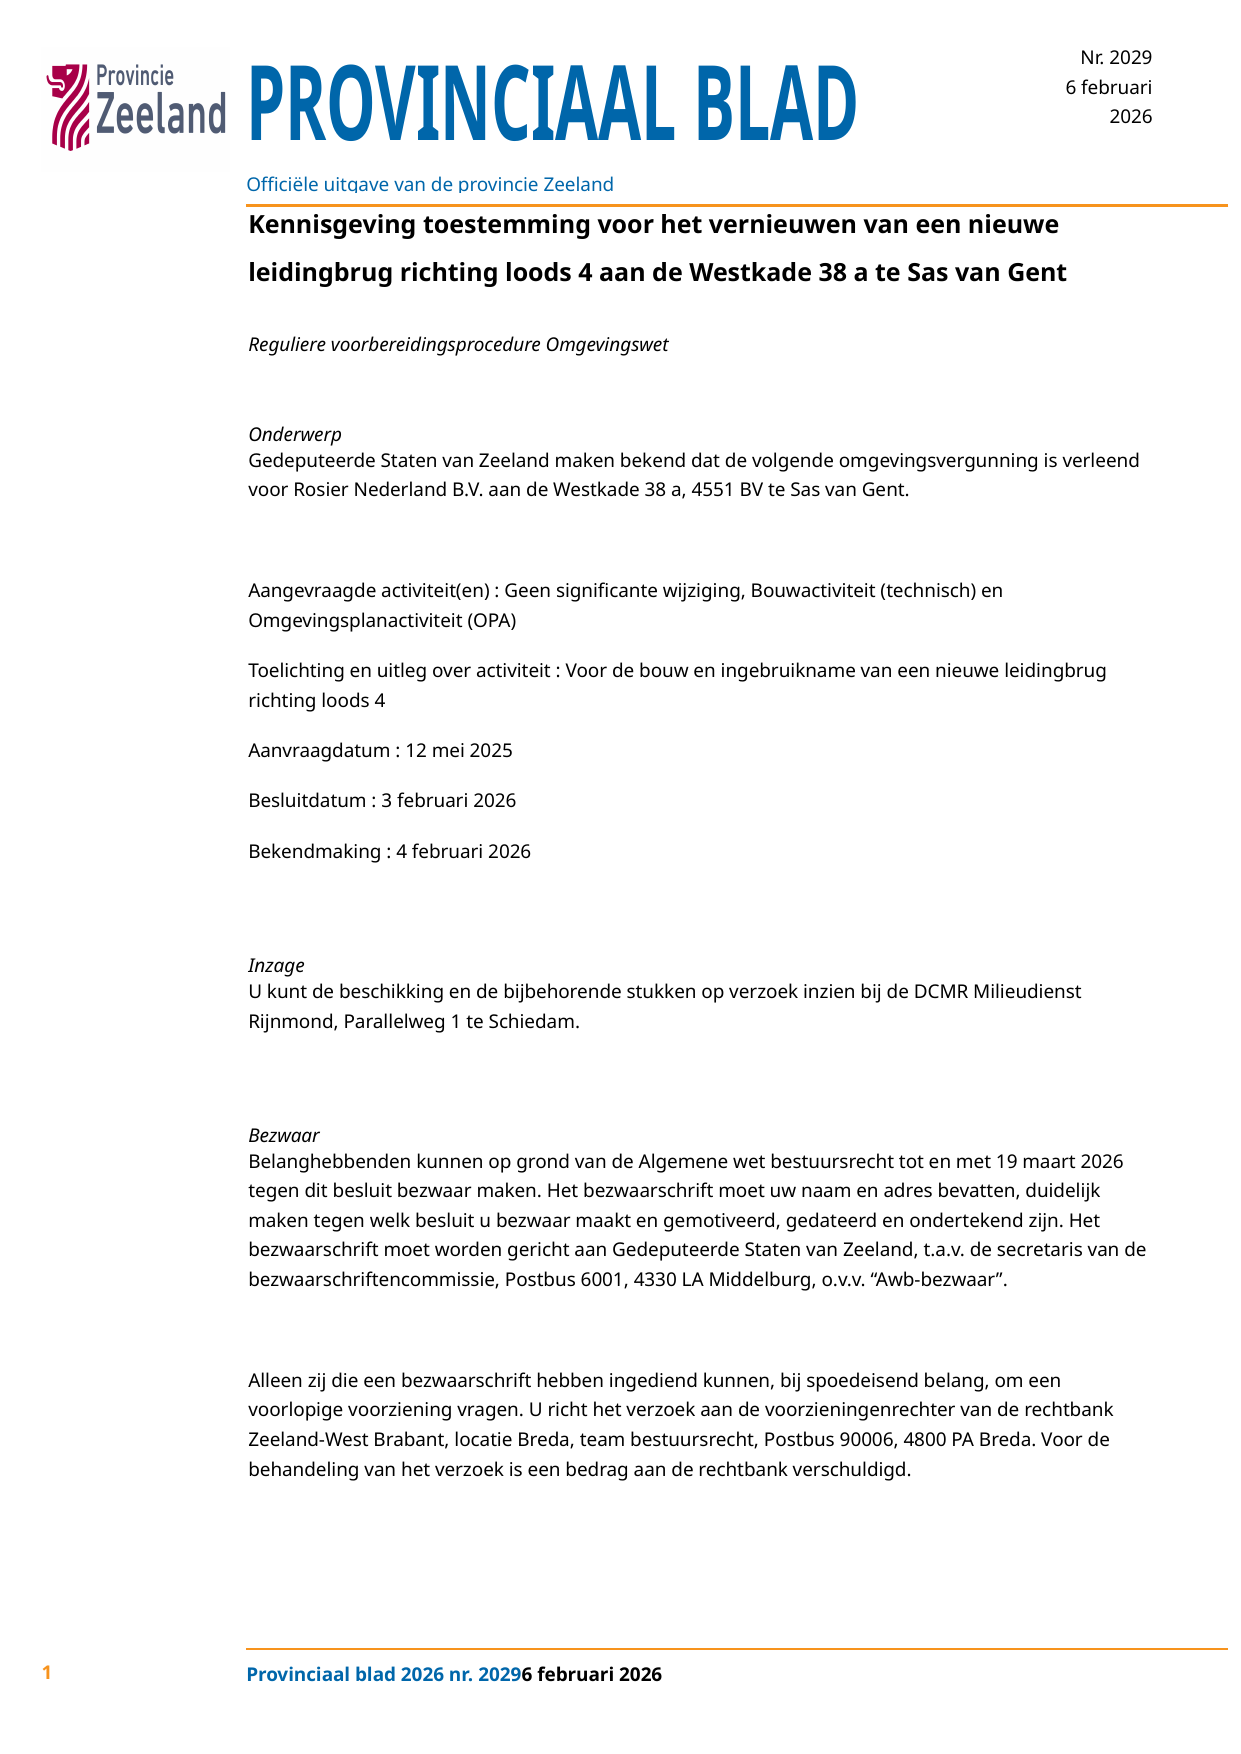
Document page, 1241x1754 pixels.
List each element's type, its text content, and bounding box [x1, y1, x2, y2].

text Aangevraagde activiteit(en) : Geen significante wijziging, Bouwactiviteit (technisch) en Omgevingsplanactiviteit (OPA) [248, 577, 1152, 633]
text Belanghebbenden kunnen op grond van de Algemene wet bestuursrecht tot en met 19 maart 2026 tegen dit besluit bezwaar maken. Het bezwaarschrift moet uw naam en adres bevatten, duidelijk maken tegen welk besluit u bezwaar maakt en gemotiveerd, gedateerd en ondertekend zijn. Het bezwaarschrift moet worden gericht aan Gedeputeerde Staten van Zeeland, t.a.v. de secretaris van de bezwaarschriftencommissie, Postbus 6001, 4330 LA Middelburg, o.v.v. “Awb-bezwaar”. [248, 1148, 1152, 1292]
text Alleen zij die een bezwaarschrift hebben ingediend kunnen, bij spoedeisend belang, om een voorlopige voorziening vragen. U richt het verzoek aan de voorzieningenrechter van de rechtbank Zeeland-West Brabant, locatie Breda, team bestuursrecht, Postbus 90006, 4800 PA Breda. Voor de behandeling van het verzoek is een bedrag aan de rechtbank verschuldigd. [248, 1367, 1152, 1482]
text Kennisgeving toestemming voor het vernieuwen van een nieuwe leidingbrug richting loods 4 aan de Westkade 38 a te Sas van Gent [248, 207, 1152, 288]
text Gedeputeerde Staten van Zeeland maken bekend dat de volgende omgevingsvergunning is verleend voor Rosier Nederland B.V. aan de Westkade 38 a, 4551 BV te Sas van Gent. [248, 447, 1152, 502]
text Bezwaar [248, 1122, 1152, 1148]
picture [41, 47, 231, 172]
text Reguliere voorbereidingsprocedure Omgevingswet [248, 331, 1152, 357]
text Bekendmaking : 4 februari 2026 [248, 838, 1152, 864]
text Besluitdatum : 3 februari 2026 [248, 788, 1152, 813]
text Inzage [248, 952, 1152, 978]
text Aanvraagdatum : 12 mei 2025 [248, 737, 1152, 763]
text Toelichting en uitleg over activiteit : Voor de bouw en ingebruikname van een nieuwe leidingbrug richting loods 4 [248, 657, 1152, 713]
text U kunt de beschikking en de bijbehorende stukken op verzoek inzien bij de DCMR Milieudienst Rijnmond, Parallelweg 1 te Schiedam. [248, 978, 1152, 1033]
text Onderwerp [248, 421, 1152, 447]
